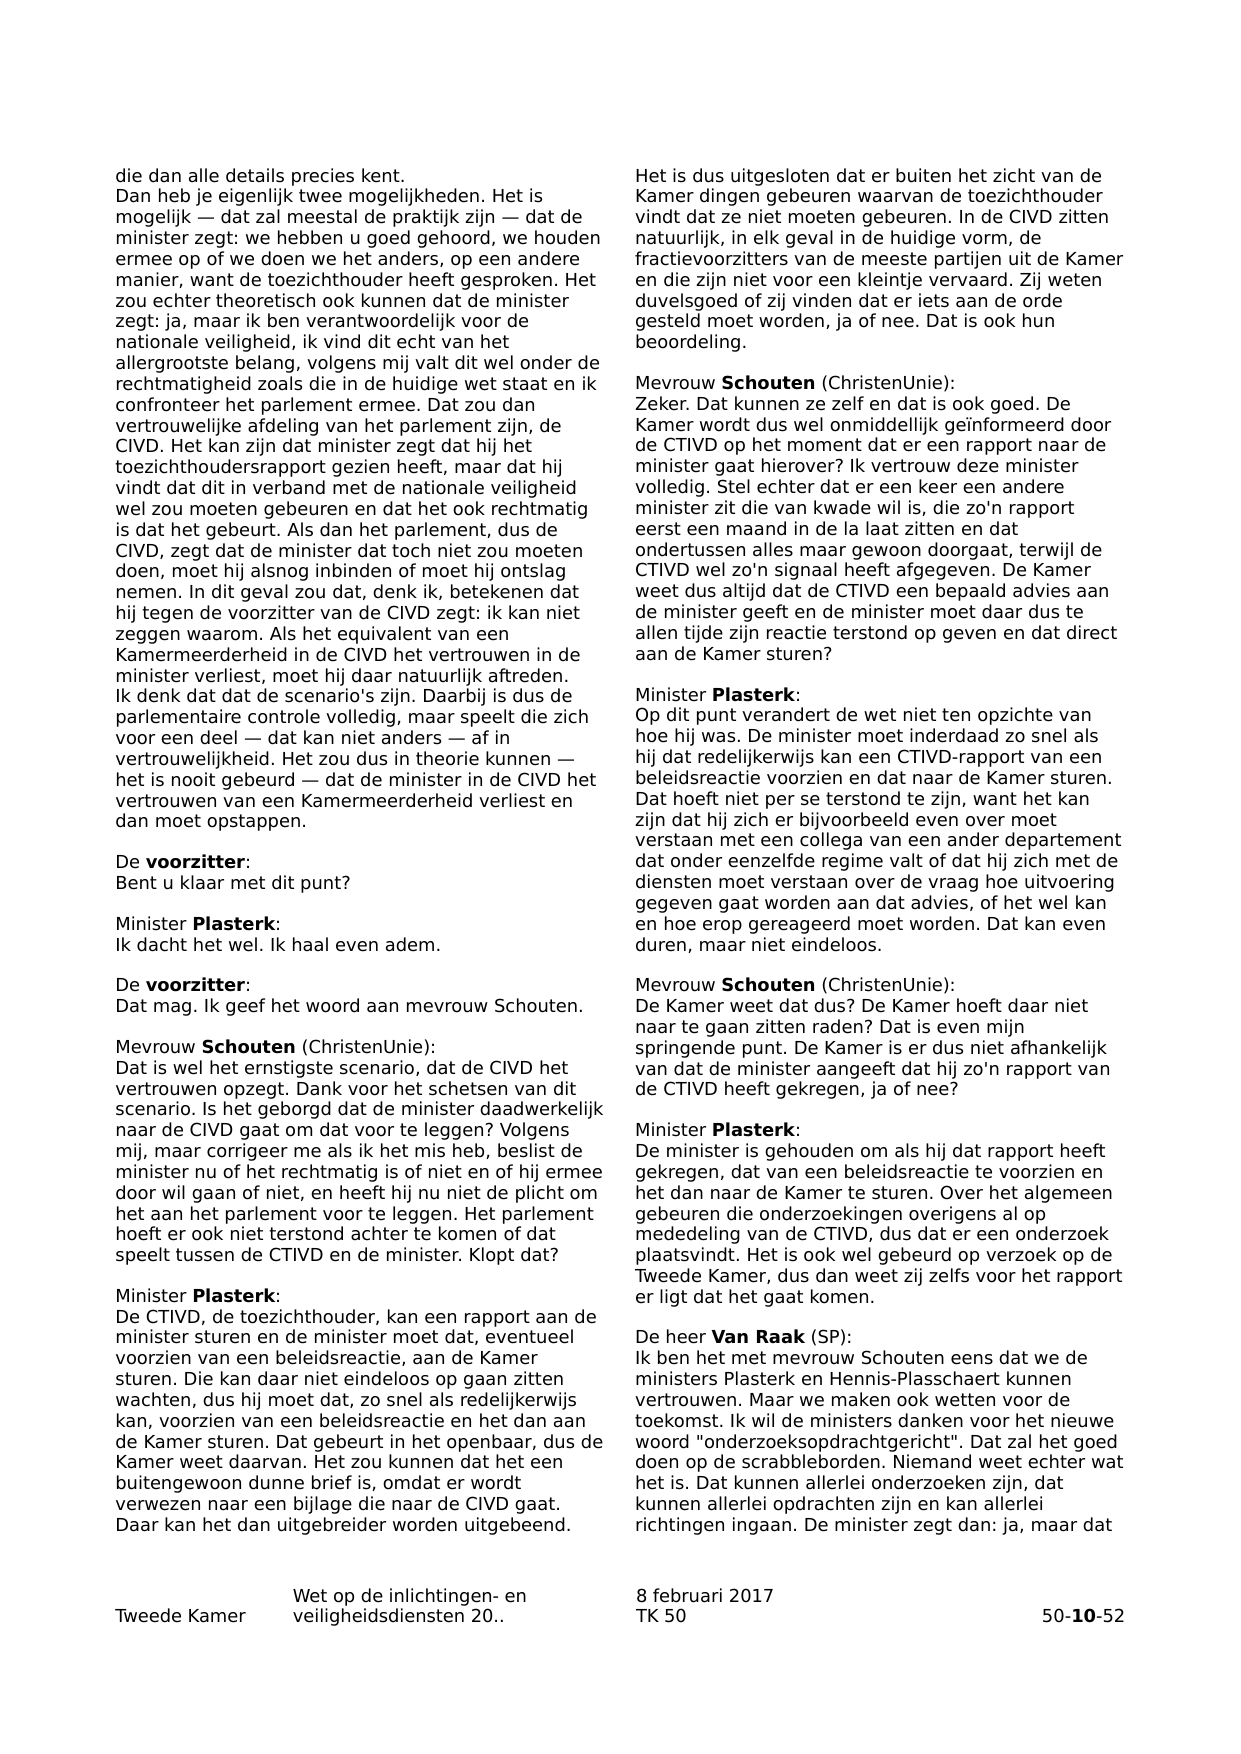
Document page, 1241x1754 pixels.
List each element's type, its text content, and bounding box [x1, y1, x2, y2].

text De heer Van Raak (SP): [635, 1327, 1125, 1348]
text Minister Plasterk: [115, 1286, 605, 1306]
text De Kamer weet dat dus? De Kamer hoeft daar niet naar te gaan zitten raden? Dat is even mijn springende punt. De Kamer is er dus niet afhankelijk van dat de minister aangeeft dat hij zo'n rapport van de CTIVD heeft gekregen, ja of nee? [635, 996, 1125, 1100]
text Dat is wel het ernstigste scenario, dat de CIVD het vertrouwen opzegt. Dank voor het schetsen van dit scenario. Is het geborgd dat de minister daadwerkelijk naar de CIVD gaat om dat voor te leggen? Volgens mij, maar corrigeer me als ik het mis heb, beslist de minister nu of het rechtmatig is of niet en of hij ermee door wil gaan of niet, en heeft hij nu niet de plicht om het aan het parlement voor te leggen. Het parlement hoeft er ook niet terstond achter te komen of dat speelt tussen de CTIVD en de minister. Klopt dat? [115, 1057, 605, 1266]
text Dat mag. Ik geef het woord aan mevrouw Schouten. [115, 996, 605, 1017]
text Het is dus uitgesloten dat er buiten het zicht van de Kamer dingen gebeuren waarvan de toezichthouder vindt dat ze niet moeten gebeuren. In de CIVD zitten natuurlijk, in elk geval in de huidige vorm, de fractievoorzitters van de meeste partijen uit de Kamer en die zijn niet voor een kleintje vervaard. Zij weten duvelsgoed of zij vinden dat er iets aan de orde gesteld moet worden, ja of nee. Dat is ook hun beoordeling. [635, 165, 1125, 353]
text De voorzitter: [115, 852, 605, 873]
text De voorzitter: [115, 975, 605, 996]
text Minister Plasterk: [635, 684, 1125, 705]
text Ik denk dat dat de scenario's zijn. Daarbij is dus de parlementaire controle volledig, maar speelt die zich voor een deel — dat kan niet anders — af in vertrouwelijkheid. Het zou dus in theorie kunnen — het is nooit gebeurd — dat de minister in de CIVD het vertrouwen van een Kamermeerderheid verliest en dan moet opstappen. [115, 686, 605, 832]
text Dan heb je eigenlijk twee mogelijkheden. Het is mogelijk — dat zal meestal de praktijk zijn — dat de minister zegt: we hebben u goed gehoord, we houden ermee op of we doen we het anders, op een andere manier, want de toezichthouder heeft gesproken. Het zou echter theoretisch ook kunnen dat de minister zegt: ja, maar ik ben verantwoordelijk voor de nationale veiligheid, ik vind dit echt van het allergrootste belang, volgens mij valt dit wel onder de rechtmatigheid zoals die in de huidige wet staat en ik confronteer het parlement ermee. Dat zou dan vertrouwelijke afdeling van het parlement zijn, de CIVD. Het kan zijn dat minister zegt dat hij het toezichthoudersrapport gezien heeft, maar dat hij vindt dat dit in verband met de nationale veiligheid wel zou moeten gebeuren en dat het ook rechtmatig is dat het gebeurt. Als dan het parlement, dus de CIVD, zegt dat de minister dat toch niet zou moeten doen, moet hij alsnog inbinden of moet hij ontslag nemen. In dit geval zou dat, denk ik, betekenen dat hij tegen de voorzitter van de CIVD zegt: ik kan niet zeggen waarom. Als het equivalent van een Kamermeerderheid in de CIVD het vertrouwen in de minister verliest, moet hij daar natuurlijk aftreden. [115, 186, 605, 686]
text Mevrouw Schouten (ChristenUnie): [635, 975, 1125, 996]
text Op dit punt verandert de wet niet ten opzichte van hoe hij was. De minister moet inderdaad zo snel als hij dat redelijkerwijs kan een CTIVD-rapport van een beleidsreactie voorzien en dat naar de Kamer sturen. Dat hoeft niet per se terstond te zijn, want het kan zijn dat hij zich er bijvoorbeeld even over moet verstaan met een collega van een ander departement dat onder eenzelfde regime valt of dat hij zich met de diensten moet verstaan over de vraag hoe uitvoering gegeven gaat worden aan dat advies, of het wel kan en hoe erop gereageerd moet worden. Dat kan even duren, maar niet eindeloos. [635, 705, 1125, 955]
text Minister Plasterk: [635, 1120, 1125, 1141]
text De CTIVD, de toezichthouder, kan een rapport aan de minister sturen en de minister moet dat, eventueel voorzien van een beleidsreactie, aan de Kamer sturen. Die kan daar niet eindeloos op gaan zitten wachten, dus hij moet dat, zo snel als redelijkerwijs kan, voorzien van een beleidsreactie en het dan aan de Kamer sturen. Dat gebeurt in het openbaar, dus de Kamer weet daarvan. Het zou kunnen dat het een buitengewoon dunne brief is, omdat er wordt verwezen naar een bijlage die naar de CIVD gaat. Daar kan het dan uitgebreider worden uitgebeend. [115, 1306, 605, 1536]
text Ik ben het met mevrouw Schouten eens dat we de ministers Plasterk en Hennis-Plasschaert kunnen vertrouwen. Maar we maken ook wetten voor de toekomst. Ik wil de ministers danken voor het nieuwe woord "onderzoeksopdrachtgericht". Dat zal het goed doen op de scrabbleborden. Niemand weet echter wat het is. Dat kunnen allerlei onderzoeken zijn, dat kunnen allerlei opdrachten zijn en kan allerlei richtingen ingaan. De minister zegt dan: ja, maar dat [635, 1348, 1125, 1536]
text De minister is gehouden om als hij dat rapport heeft gekregen, dat van een beleidsreactie te voorzien en het dan naar de Kamer te sturen. Over het algemeen gebeuren die onderzoekingen overigens al op mededeling van de CTIVD, dus dat er een onderzoek plaatsvindt. Het is ook wel gebeurd op verzoek op de Tweede Kamer, dus dan weet zij zelfs voor het rapport er ligt dat het gaat komen. [635, 1141, 1125, 1307]
text Minister Plasterk: [115, 913, 605, 934]
text Mevrouw Schouten (ChristenUnie): [115, 1037, 605, 1057]
text Zeker. Dat kunnen ze zelf en dat is ook goed. De Kamer wordt dus wel onmiddellijk geïnformeerd door de CTIVD op het moment dat er een rapport naar de minister gaat hierover? Ik vertrouw deze minister volledig. Stel echter dat er een keer een andere minister zit die van kwade wil is, die zo'n rapport eerst een maand in de la laat zitten en dat ondertussen alles maar gewoon doorgaat, terwijl de CTIVD wel zo'n signaal heeft afgegeven. De Kamer weet dus altijd dat de CTIVD een bepaald advies aan de minister geeft en de minister moet daar dus te allen tijde zijn reactie terstond op geven en dat direct aan de Kamer sturen? [635, 393, 1125, 664]
text die dan alle details precies kent. [115, 165, 605, 186]
text Bent u klaar met dit punt? [115, 873, 605, 893]
text Ik dacht het wel. Ik haal even adem. [115, 934, 605, 955]
text Mevrouw Schouten (ChristenUnie): [635, 373, 1125, 393]
